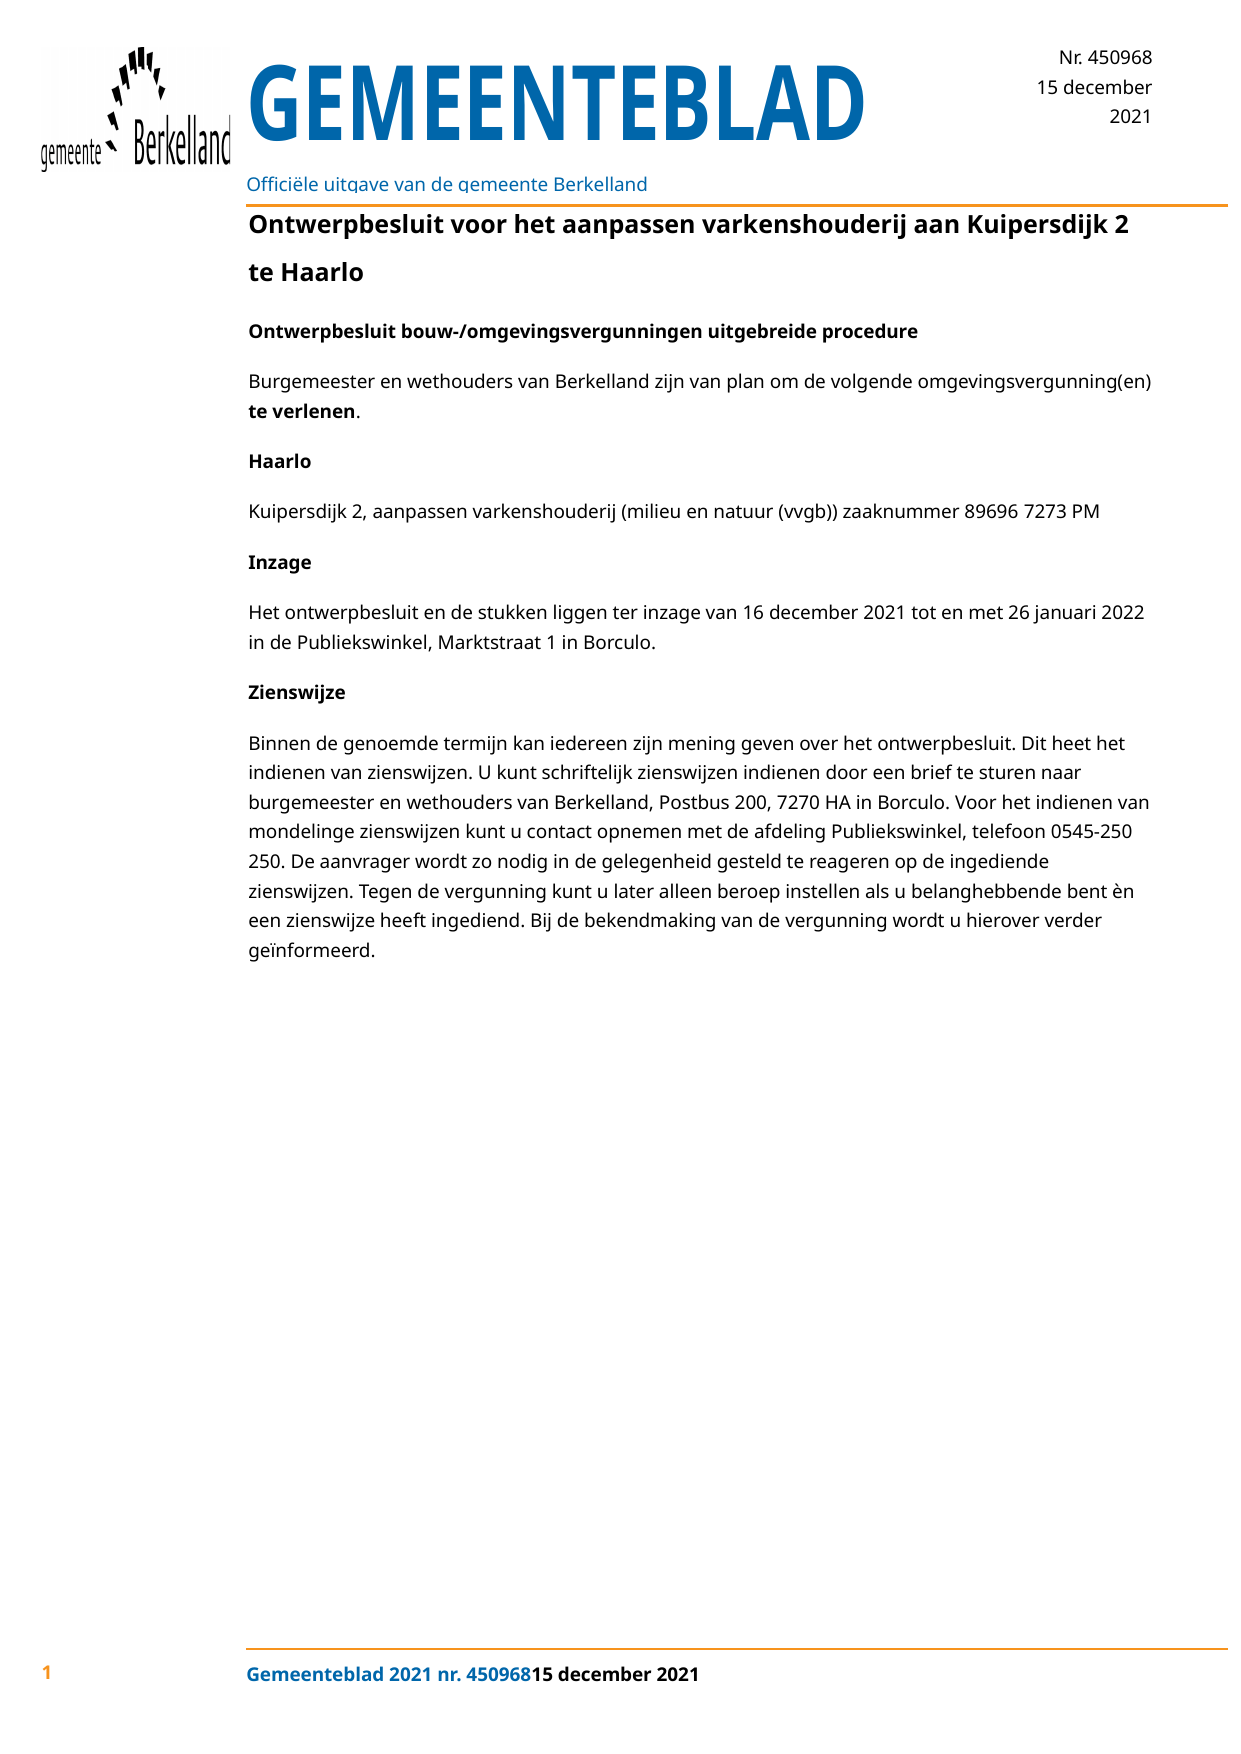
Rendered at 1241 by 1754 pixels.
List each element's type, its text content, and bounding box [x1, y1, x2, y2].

text Kuipersdijk 2, aanpassen varkenshouderij (milieu en natuur (vvgb)) zaaknummer 89696 7273 PM [248, 499, 1152, 524]
text Inzage [248, 549, 1152, 575]
text Zienswijze [248, 679, 1152, 705]
text Burgemeester en wethouders van Berkelland zijn van plan om de volgende omgevingsvergunning(en) te verlenen. [248, 368, 1152, 424]
text Binnen de genoemde termijn kan iedereen zijn mening geven over het ontwerpbesluit. Dit heet het indienen van zienswijzen. U kunt schriftelijk zienswijzen indienen door een brief te sturen naar burgemeester en wethouders van Berkelland, Postbus 200, 7270 HA in Borculo. Voor het indienen van mondelinge zienswijzen kunt u contact opnemen met de afdeling Publiekswinkel, telefoon 0545-250 250. De aanvrager wordt zo nodig in de gelegenheid gesteld te reageren op de ingediende zienswijzen. Tegen de vergunning kunt u later alleen beroep instellen als u belanghebbende bent èn een zienswijze heeft ingediend. Bij de bekendmaking van de vergunning wordt u hierover verder geïnformeerd. [248, 730, 1152, 963]
text Ontwerpbesluit bouw-/omgevingsvergunningen uitgebreide procedure [248, 318, 1152, 344]
text Het ontwerpbesluit en de stukken liggen ter inzage van 16 december 2021 tot en met 26 januari 2022 in de Publiekswinkel, Marktstraat 1 in Borculo. [248, 599, 1152, 655]
picture [41, 47, 231, 172]
text Ontwerpbesluit voor het aanpassen varkenshouderij aan Kuipersdijk 2 te Haarlo [248, 207, 1152, 288]
text Haarlo [248, 448, 1152, 474]
